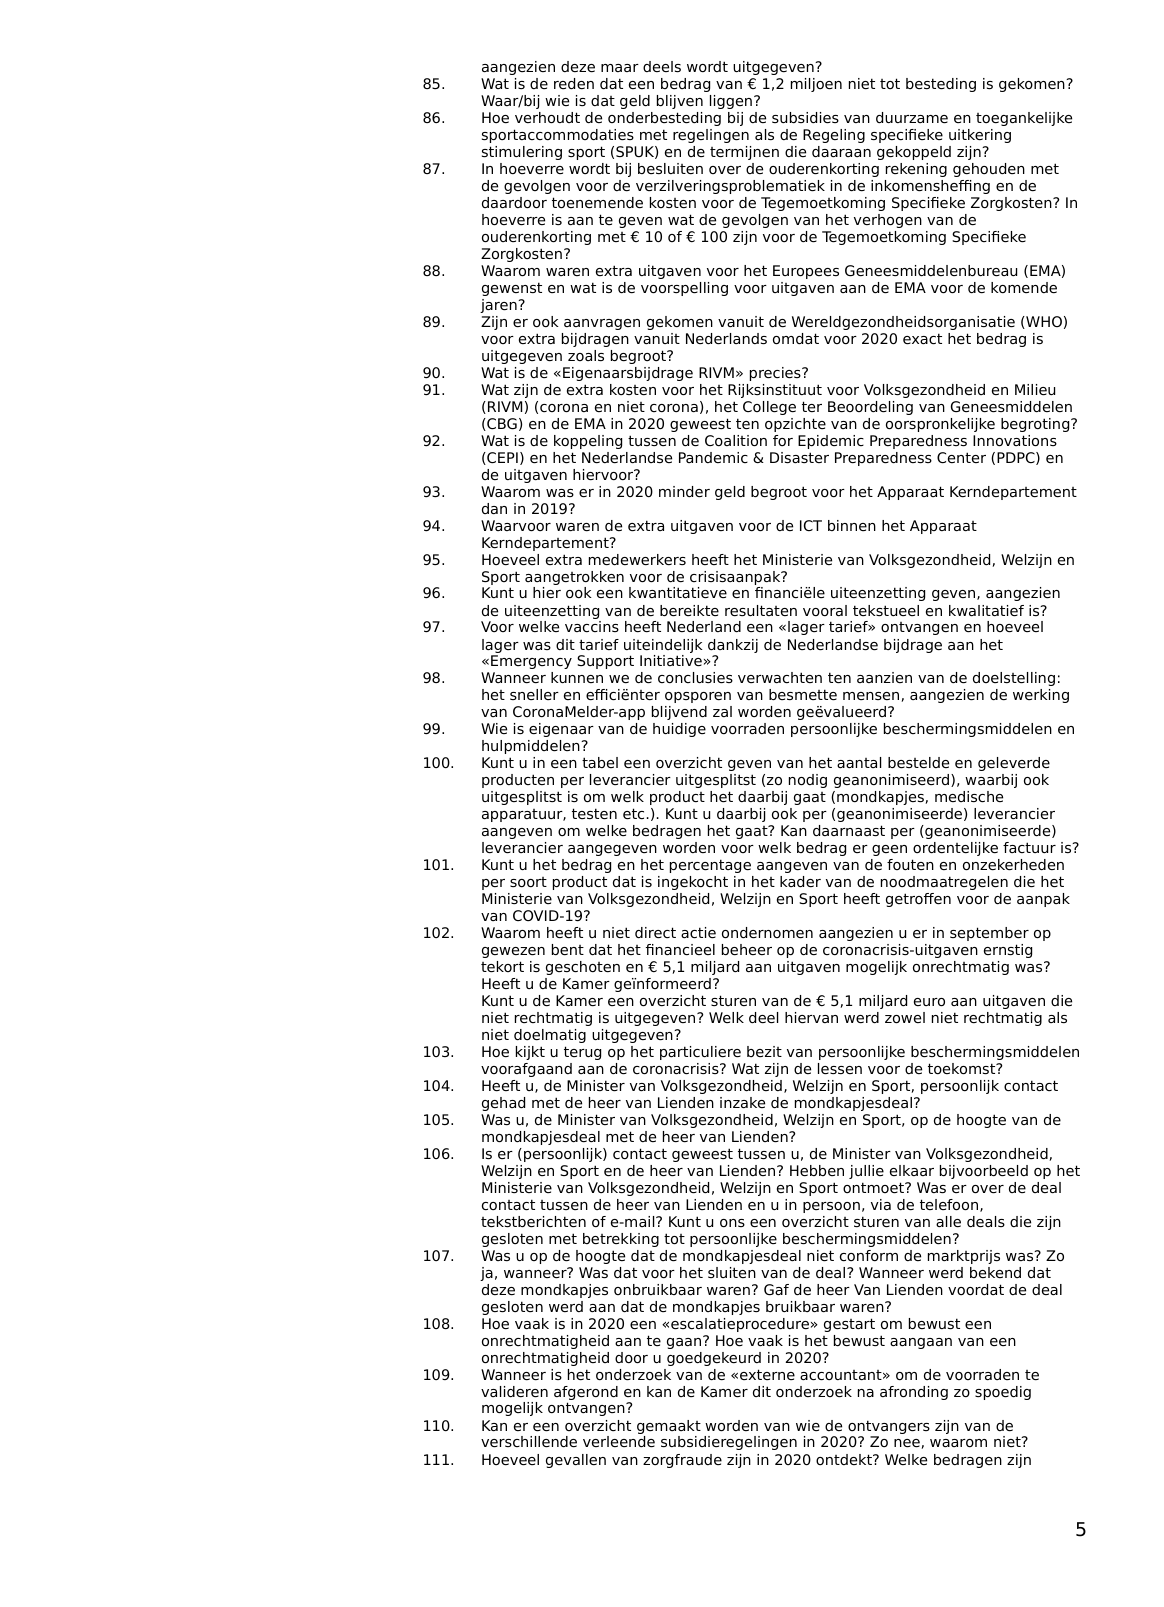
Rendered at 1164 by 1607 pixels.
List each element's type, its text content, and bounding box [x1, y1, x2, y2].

table_cell Wie is eigenaar van de huidige voorraden persoonlijke beschermingsmiddelen en hulpmiddelen? [475, 721, 1087, 755]
table_cell 101. [422, 857, 475, 925]
table_cell Waarom heeft u niet direct actie ondernomen aangezien u er in september op gewezen bent dat het financieel beheer op de coronacrisis-uitgaven ernstig tekort is geschoten en € 5,1 miljard aan uitgaven mogelijk onrechtmatig was? Heeft u de Kamer geïnformeerd? Kunt u de Kamer een overzicht sturen van de € 5,1 miljard euro aan uitgaven die niet rechtmatig is uitgegeven? Welk deel hiervan werd zowel niet rechtmatig als niet doelmatig uitgegeven? [475, 925, 1087, 1044]
table_cell Kunt u in een tabel een overzicht geven van het aantal bestelde en geleverde producten per leverancier uitgesplitst (zo nodig geanonimiseerd), waarbij ook uitgesplitst is om welk product het daarbij gaat (mondkapjes, medische apparatuur, testen etc.). Kunt u daarbij ook per (geanonimiseerde) leverancier aangeven om welke bedragen het gaat? Kan daarnaast per (geanonimiseerde) leverancier aangegeven worden voor welk bedrag er geen ordentelijke factuur is? [475, 755, 1087, 857]
table_cell Wat is de koppeling tussen de Coalition for Epidemic Preparedness Innovations (CEPI) en het Nederlandse Pandemic & Disaster Preparedness Center (PDPC) en de uitgaven hiervoor? [475, 433, 1087, 483]
table_cell Was u op de hoogte dat de mondkapjesdeal niet conform de marktprijs was? Zo ja, wanneer? Was dat voor het sluiten van de deal? Wanneer werd bekend dat deze mondkapjes onbruikbaar waren? Gaf de heer Van Lienden voordat de deal gesloten werd aan dat de mondkapjes bruikbaar waren? [475, 1248, 1087, 1316]
table_cell 90. [422, 365, 475, 382]
table_cell 85. [422, 76, 475, 110]
table_cell 93. [422, 484, 475, 517]
table_cell Hoe kijkt u terug op het particuliere bezit van persoonlijke beschermingsmiddelen voorafgaand aan de coronacrisis? Wat zijn de lessen voor de toekomst? [475, 1044, 1087, 1078]
table_cell 108. [422, 1316, 475, 1366]
table_cell Hoe verhoudt de onderbesteding bij de subsidies van duurzame en toegankelijke sportaccommodaties met regelingen als de Regeling specifieke uitkering stimulering sport (SPUK) en de termijnen die daaraan gekoppeld zijn? [475, 110, 1087, 161]
table_cell 88. [422, 263, 475, 314]
table_cell Hoe vaak is in 2020 een «escalatieprocedure» gestart om bewust een onrechtmatigheid aan te gaan? Hoe vaak is het bewust aangaan van een onrechtmatigheid door u goedgekeurd in 2020? [475, 1316, 1087, 1366]
table_cell 97. [422, 619, 475, 670]
table_cell 106. [422, 1146, 475, 1248]
table_cell 92. [422, 433, 475, 483]
table_cell Waarvoor waren de extra uitgaven voor de ICT binnen het Apparaat Kerndepartement? [475, 518, 1087, 551]
table_cell Hoeveel gevallen van zorgfraude zijn in 2020 ontdekt? Welke bedragen zijn [475, 1451, 1087, 1468]
table_cell Wat is de reden dat een bedrag van € 1,2 miljoen niet tot besteding is gekomen? Waar/bij wie is dat geld blijven liggen? [475, 76, 1087, 110]
table_cell 107. [422, 1248, 475, 1316]
table_cell 87. [422, 161, 475, 263]
table_cell 95. [422, 551, 475, 585]
table_cell 96. [422, 585, 475, 619]
table_cell Heeft u, de Minister van Volksgezondheid, Welzijn en Sport, persoonlijk contact gehad met de heer van Lienden inzake de mondkapjesdeal? [475, 1078, 1087, 1112]
table_cell 98. [422, 670, 475, 721]
table_cell Kan er een overzicht gemaakt worden van wie de ontvangers zijn van de verschillende verleende subsidieregelingen in 2020? Zo nee, waarom niet? [475, 1418, 1087, 1451]
table_cell Wanneer is het onderzoek van de «externe accountant» om de voorraden te valideren afgerond en kan de Kamer dit onderzoek na afronding zo spoedig mogelijk ontvangen? [475, 1366, 1087, 1417]
table_cell aangezien deze maar deels wordt uitgegeven? [475, 59, 1087, 76]
table_cell Kunt u het bedrag en het percentage aangeven van de fouten en onzekerheden per soort product dat is ingekocht in het kader van de noodmaatregelen die het Ministerie van Volksgezondheid, Welzijn en Sport heeft getroffen voor de aanpak van COVID-19? [475, 857, 1087, 925]
table_cell Was u, de Minister van Volksgezondheid, Welzijn en Sport, op de hoogte van de mondkapjesdeal met de heer van Lienden? [475, 1112, 1087, 1146]
table_cell Wat is de «Eigenaarsbijdrage RIVM» precies? [475, 365, 1087, 382]
table_cell 94. [422, 518, 475, 551]
table_cell Waarom was er in 2020 minder geld begroot voor het Apparaat Kerndepartement dan in 2019? [475, 484, 1087, 517]
table_cell 102. [422, 925, 475, 1044]
table_cell 104. [422, 1078, 475, 1112]
table_cell Kunt u hier ook een kwantitatieve en financiële uiteenzetting geven, aangezien de uiteenzetting van de bereikte resultaten vooral tekstueel en kwalitatief is? [475, 585, 1087, 619]
table_cell 100. [422, 755, 475, 857]
table_cell 109. [422, 1366, 475, 1417]
table_cell 86. [422, 110, 475, 161]
table_cell [422, 59, 475, 76]
table_cell In hoeverre wordt bij besluiten over de ouderenkorting rekening gehouden met de gevolgen voor de verzilveringsproblematiek in de inkomensheffing en de daardoor toenemende kosten voor de Tegemoetkoming Specifieke Zorgkosten? In hoeverre is aan te geven wat de gevolgen van het verhogen van de ouderenkorting met € 10 of € 100 zijn voor de Tegemoetkoming Specifieke Zorgkosten? [475, 161, 1087, 263]
table_cell 89. [422, 314, 475, 365]
table_cell Hoeveel extra medewerkers heeft het Ministerie van Volksgezondheid, Welzijn en Sport aangetrokken voor de crisisaanpak? [475, 551, 1087, 585]
table_cell Wat zijn de extra kosten voor het Rijksinstituut voor Volksgezondheid en Milieu (RIVM) (corona en niet corona), het College ter Beoordeling van Geneesmiddelen (CBG) en de EMA in 2020 geweest ten opzichte van de oorspronkelijke begroting? [475, 382, 1087, 433]
table_cell 111. [422, 1451, 475, 1468]
table_cell Wanneer kunnen we de conclusies verwachten ten aanzien van de doelstelling: het sneller en efficiënter opsporen van besmette mensen, aangezien de werking van CoronaMelder-app blijvend zal worden geëvalueerd? [475, 670, 1087, 721]
table_cell Zijn er ook aanvragen gekomen vanuit de Wereldgezondheidsorganisatie (WHO) voor extra bijdragen vanuit Nederlands omdat voor 2020 exact het bedrag is uitgegeven zoals begroot? [475, 314, 1087, 365]
table_cell Waarom waren extra uitgaven voor het Europees Geneesmiddelenbureau (EMA) gewenst en wat is de voorspelling voor uitgaven aan de EMA voor de komende jaren? [475, 263, 1087, 314]
table_cell 110. [422, 1418, 475, 1451]
table_cell 103. [422, 1044, 475, 1078]
table_cell 91. [422, 382, 475, 433]
table_cell 99. [422, 721, 475, 755]
table_cell Voor welke vaccins heeft Nederland een «lager tarief» ontvangen en hoeveel lager was dit tarief uiteindelijk dankzij de Nederlandse bijdrage aan het «Emergency Support Initiative»? [475, 619, 1087, 670]
table_cell Is er (persoonlijk) contact geweest tussen u, de Minister van Volksgezondheid, Welzijn en Sport en de heer van Lienden? Hebben jullie elkaar bijvoorbeeld op het Ministerie van Volksgezondheid, Welzijn en Sport ontmoet? Was er over de deal contact tussen de heer van Lienden en u in persoon, via de telefoon, tekstberichten of e-mail? Kunt u ons een overzicht sturen van alle deals die zijn gesloten met betrekking tot persoonlijke beschermingsmiddelen? [475, 1146, 1087, 1248]
table_cell 105. [422, 1112, 475, 1146]
